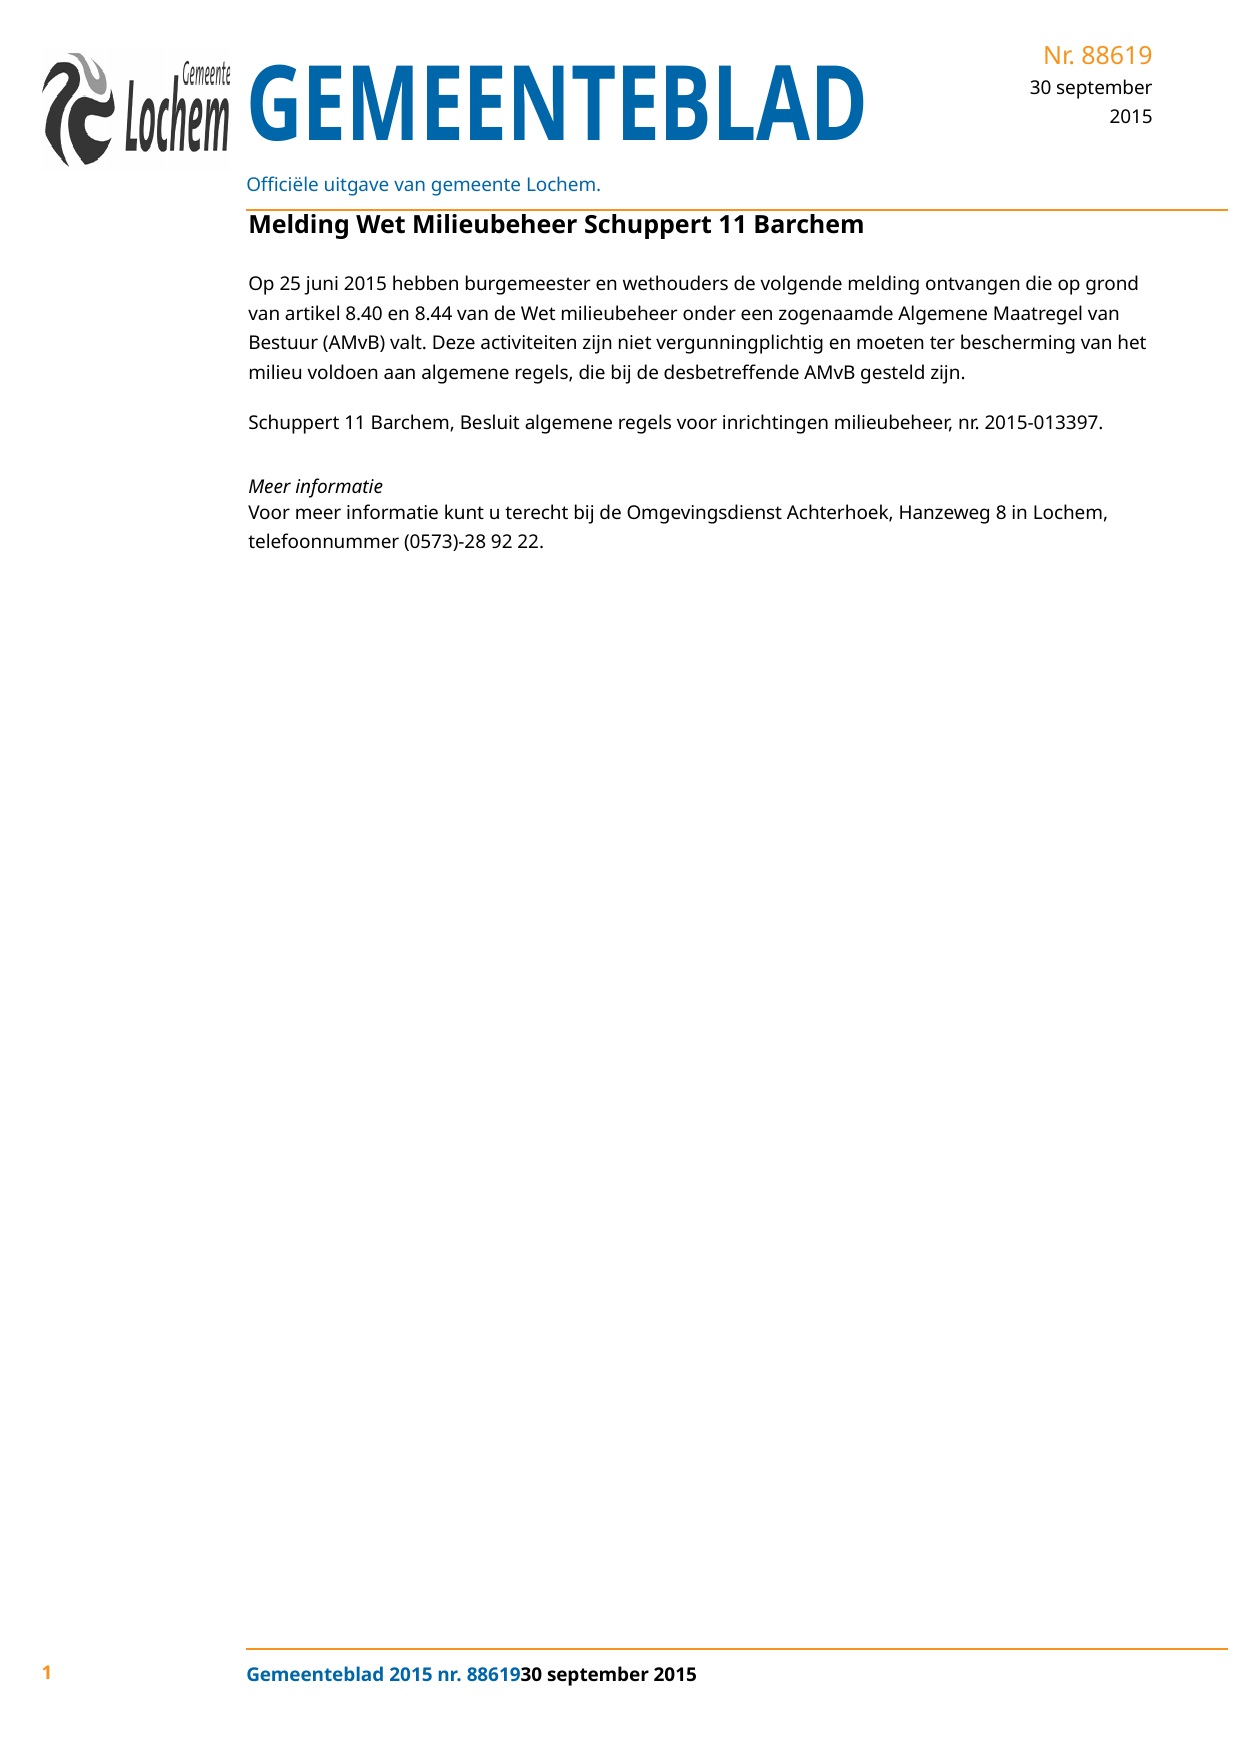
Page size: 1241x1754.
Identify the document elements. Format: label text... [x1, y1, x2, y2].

text Meer informatie [248, 473, 1152, 499]
text Schuppert 11 Barchem, Besluit algemene regels voor inrichtingen milieubeheer, nr. 2015-013397. [248, 409, 1152, 435]
picture [41, 47, 231, 172]
text Op 25 juni 2015 hebben burgemeester en wethouders de volgende melding ontvangen die op grond van artikel 8.40 en 8.44 van de Wet milieubeheer onder een zogenaamde Algemene Maatregel van Bestuur (AMvB) valt. Deze activiteiten zijn niet vergunningplichtig en moeten ter bescherming van het milieu voldoen aan algemene regels, die bij de desbetreffende AMvB gesteld zijn. [248, 270, 1152, 385]
text Voor meer informatie kunt u terecht bij de Omgevingsdienst Achterhoek, Hanzeweg 8 in Lochem, telefoonnummer (0573)-28 92 22. [248, 499, 1152, 554]
text Melding Wet Milieubeheer Schuppert 11 Barchem [248, 211, 1152, 241]
